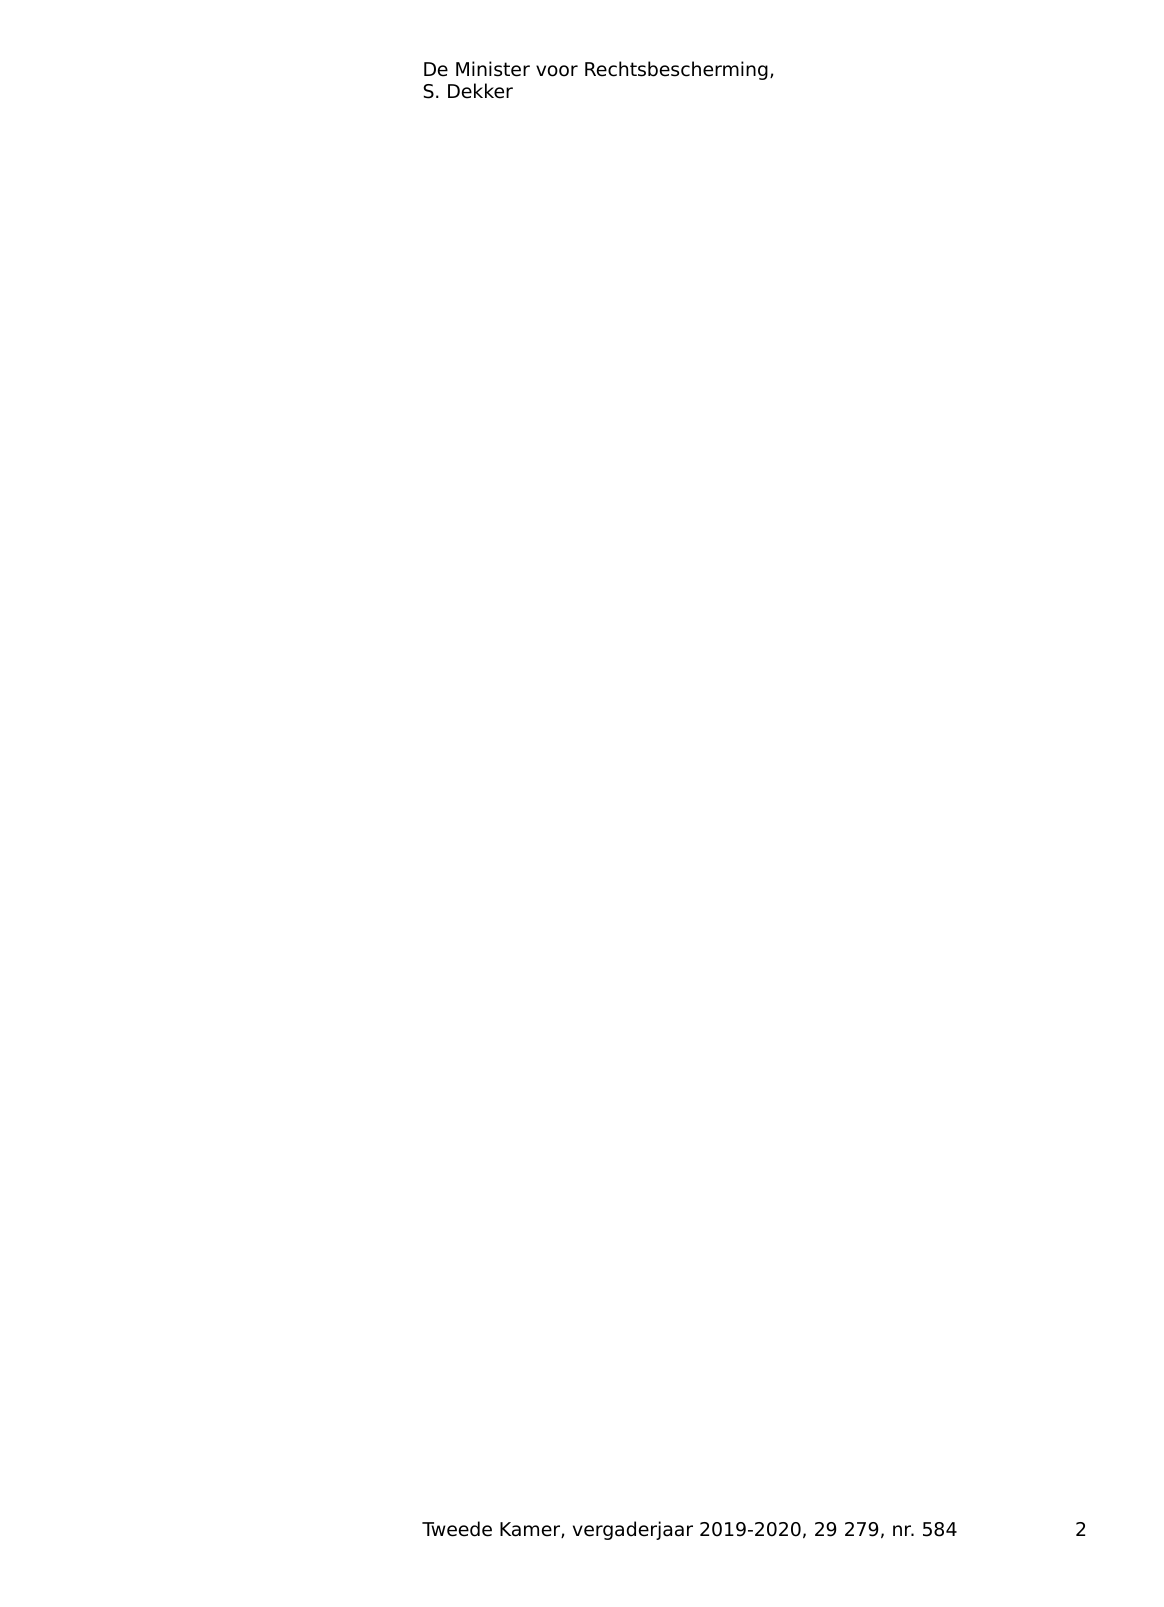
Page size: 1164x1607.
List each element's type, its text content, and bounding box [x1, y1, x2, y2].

text De Minister voor Rechtsbescherming, S. Dekker [422, 59, 1087, 103]
